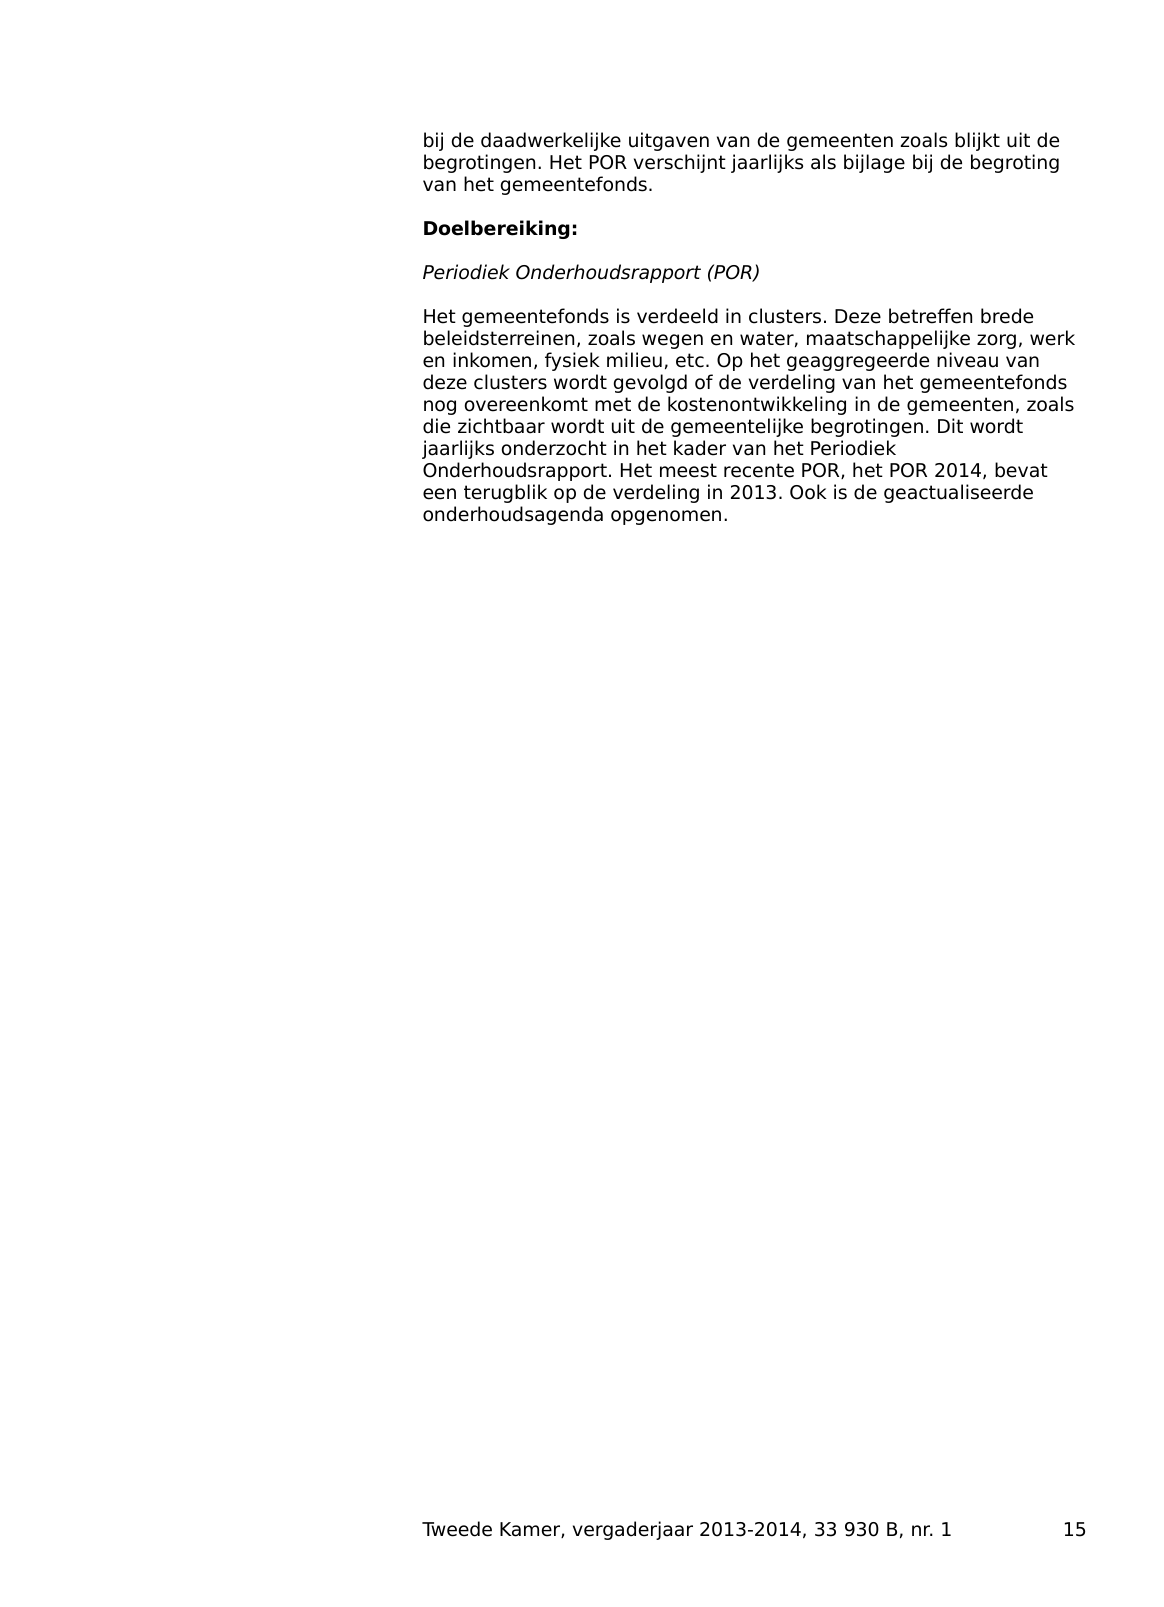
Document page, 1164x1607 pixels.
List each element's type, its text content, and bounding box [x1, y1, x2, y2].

subtitle Doelbereiking: [422, 218, 1087, 240]
subtitle Periodiek Onderhoudsrapport (POR) [422, 262, 1087, 284]
text bij de daadwerkelijke uitgaven van de gemeenten zoals blijkt uit de begrotingen. Het POR verschijnt jaarlijks als bijlage bij de begroting van het gemeentefonds. [422, 130, 1087, 196]
text Het gemeentefonds is verdeeld in clusters. Deze betreffen brede beleidsterreinen, zoals wegen en water, maatschappelijke zorg, werk en inkomen, fysiek milieu, etc. Op het geaggregeerde niveau van deze clusters wordt gevolgd of de verdeling van het gemeentefonds nog overeenkomt met de kostenontwikkeling in de gemeenten, zoals die zichtbaar wordt uit de gemeentelijke begrotingen. Dit wordt jaarlijks onderzocht in het kader van het Periodiek Onderhoudsrapport. Het meest recente POR, het POR 2014, bevat een terugblik op de verdeling in 2013. Ook is de geactualiseerde onderhoudsagenda opgenomen. [422, 306, 1087, 526]
